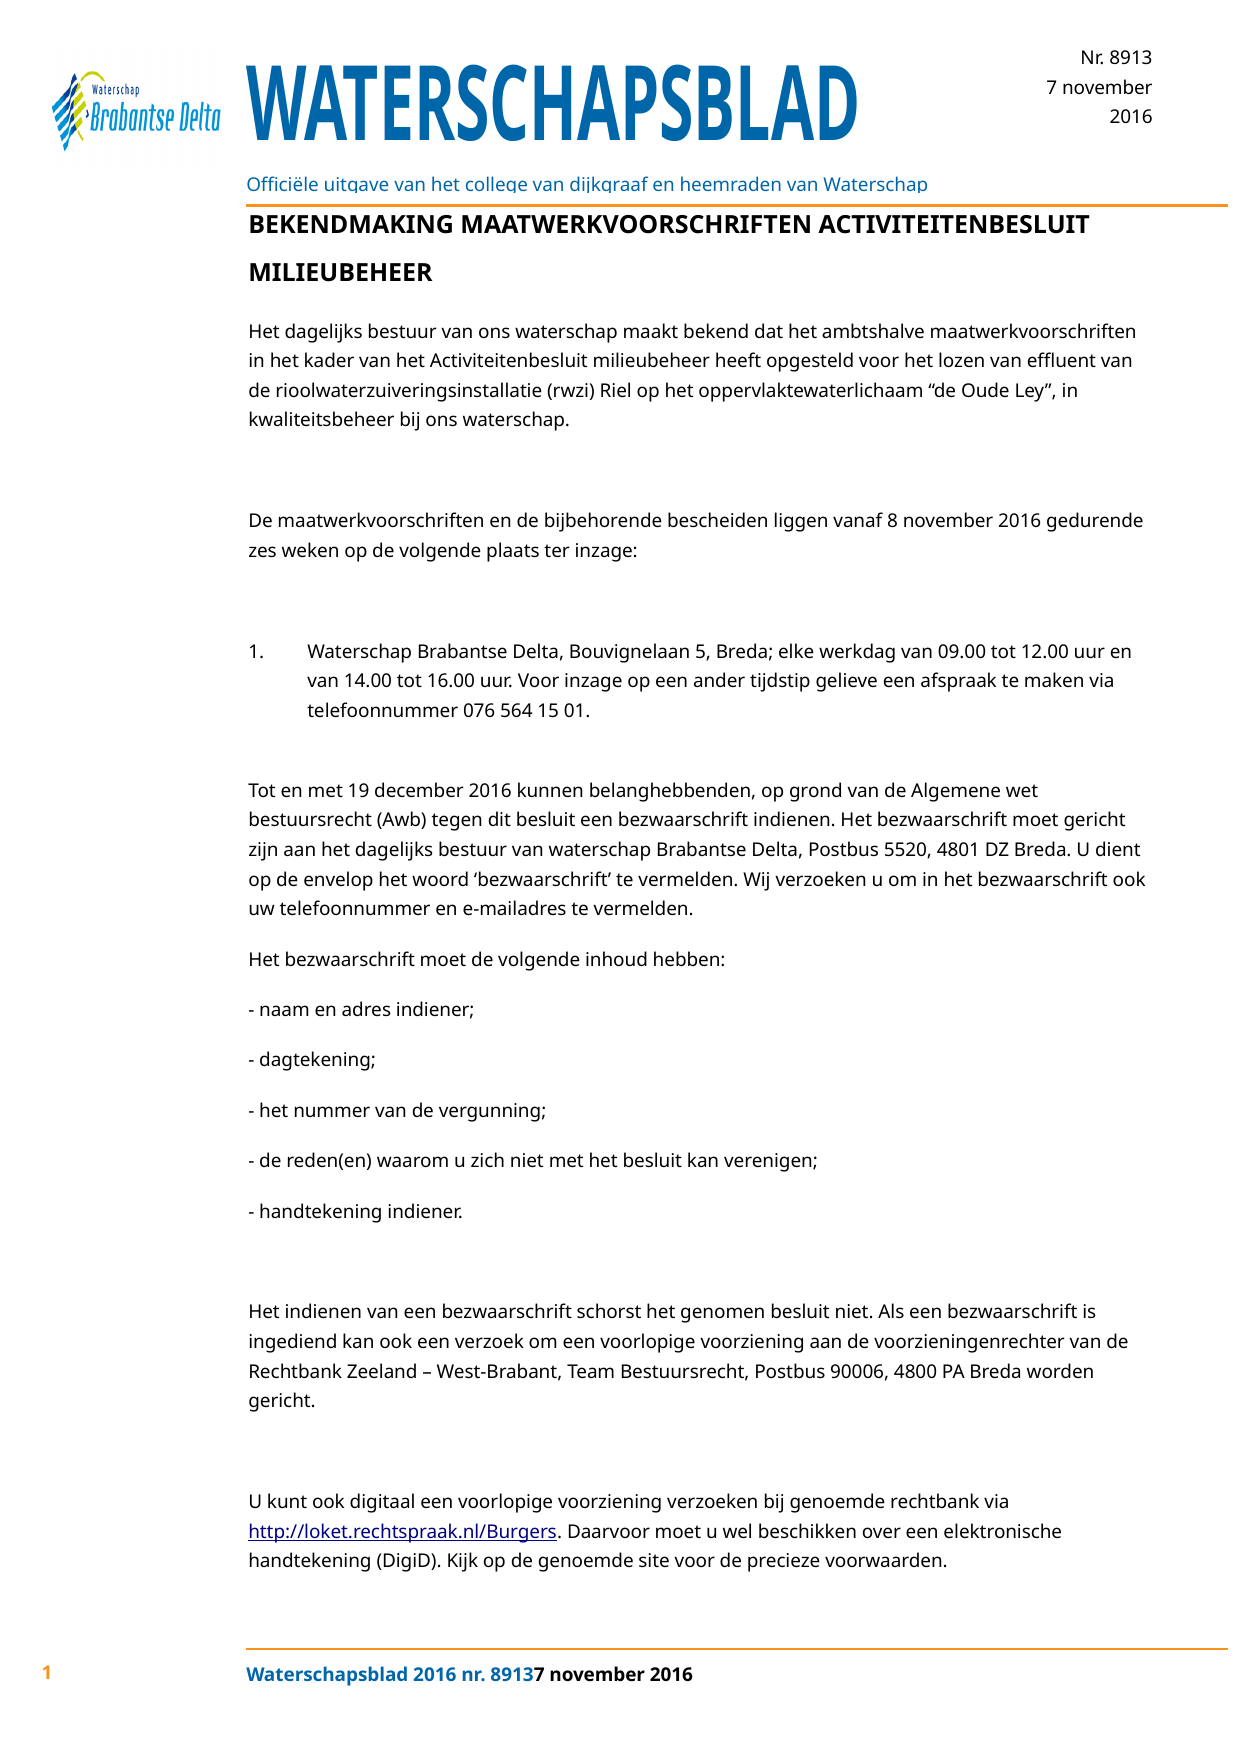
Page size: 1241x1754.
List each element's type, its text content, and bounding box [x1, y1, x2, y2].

text Het bezwaarschrift moet de volgende inhoud hebben: [248, 946, 1152, 972]
text - handtekening indiener. [248, 1198, 1152, 1224]
text - het nummer van de vergunning; [248, 1097, 1152, 1123]
text Het indienen van een bezwaarschrift schorst het genomen besluit niet. Als een bezwaarschrift is ingediend kan ook een verzoek om een voorlopige voorziening aan de voorzieningenrechter van de Rechtbank Zeeland – West-Brabant, Team Bestuursrecht, Postbus 90006, 4800 PA Breda worden gericht. [248, 1299, 1152, 1413]
text Het dagelijks bestuur van ons waterschap maakt bekend dat het ambtshalve maatwerkvoorschriften in het kader van het Activiteitenbesluit milieubeheer heeft opgesteld voor het lozen van effluent van de rioolwaterzuiveringsinstallatie (rwzi) Riel op het oppervlaktewaterlichaam “de Oude Ley”, in kwaliteitsbeheer bij ons waterschap. [248, 318, 1152, 432]
text - dagtekening; [248, 1047, 1152, 1072]
text BEKENDMAKING MAATWERKVOORSCHRIFTEN ACTIVITEITENBESLUIT MILIEUBEHEER [248, 207, 1152, 288]
text U kunt ook digitaal een voorlopige voorziening verzoeken bij genoemde rechtbank via http://loket.rechtspraak.nl/Burgers. Daarvoor moet u wel beschikken over een elektronische handtekening (DigiD). Kijk op de genoemde site voor de precieze voorwaarden. [248, 1488, 1152, 1573]
text De maatwerkvoorschriften en de bijbehorende bescheiden liggen vanaf 8 november 2016 gedurende zes weken op de volgende plaats ter inzage: [248, 507, 1152, 563]
text - de reden(en) waarom u zich niet met het besluit kan verenigen; [248, 1147, 1152, 1173]
text Tot en met 19 december 2016 kunnen belanghebbenden, op grond van de Algemene wet bestuursrecht (Awb) tegen dit besluit een bezwaarschrift indienen. Het bezwaarschrift moet gericht zijn aan het dagelijks bestuur van waterschap Brabantse Delta, Postbus 5520, 4801 DZ Breda. U dient op de envelop het woord ‘bezwaarschrift’ te vermelden. Wij verzoeken u om in het bezwaarschrift ook uw telefoonnummer en e‑mailadres te vermelden. [248, 777, 1152, 921]
text - naam en adres indiener; [248, 996, 1152, 1022]
picture [41, 47, 231, 172]
list Waterschap Brabantse Delta, Bouvignelaan 5, Breda; elke werkdag van 09.00 tot 12.00 uur en van 14.00 tot 16.00 uur. Voor inzage op een ander tijdstip gelieve een afspraak te maken via telefoonnummer 076 564 15 01. [248, 638, 1152, 723]
